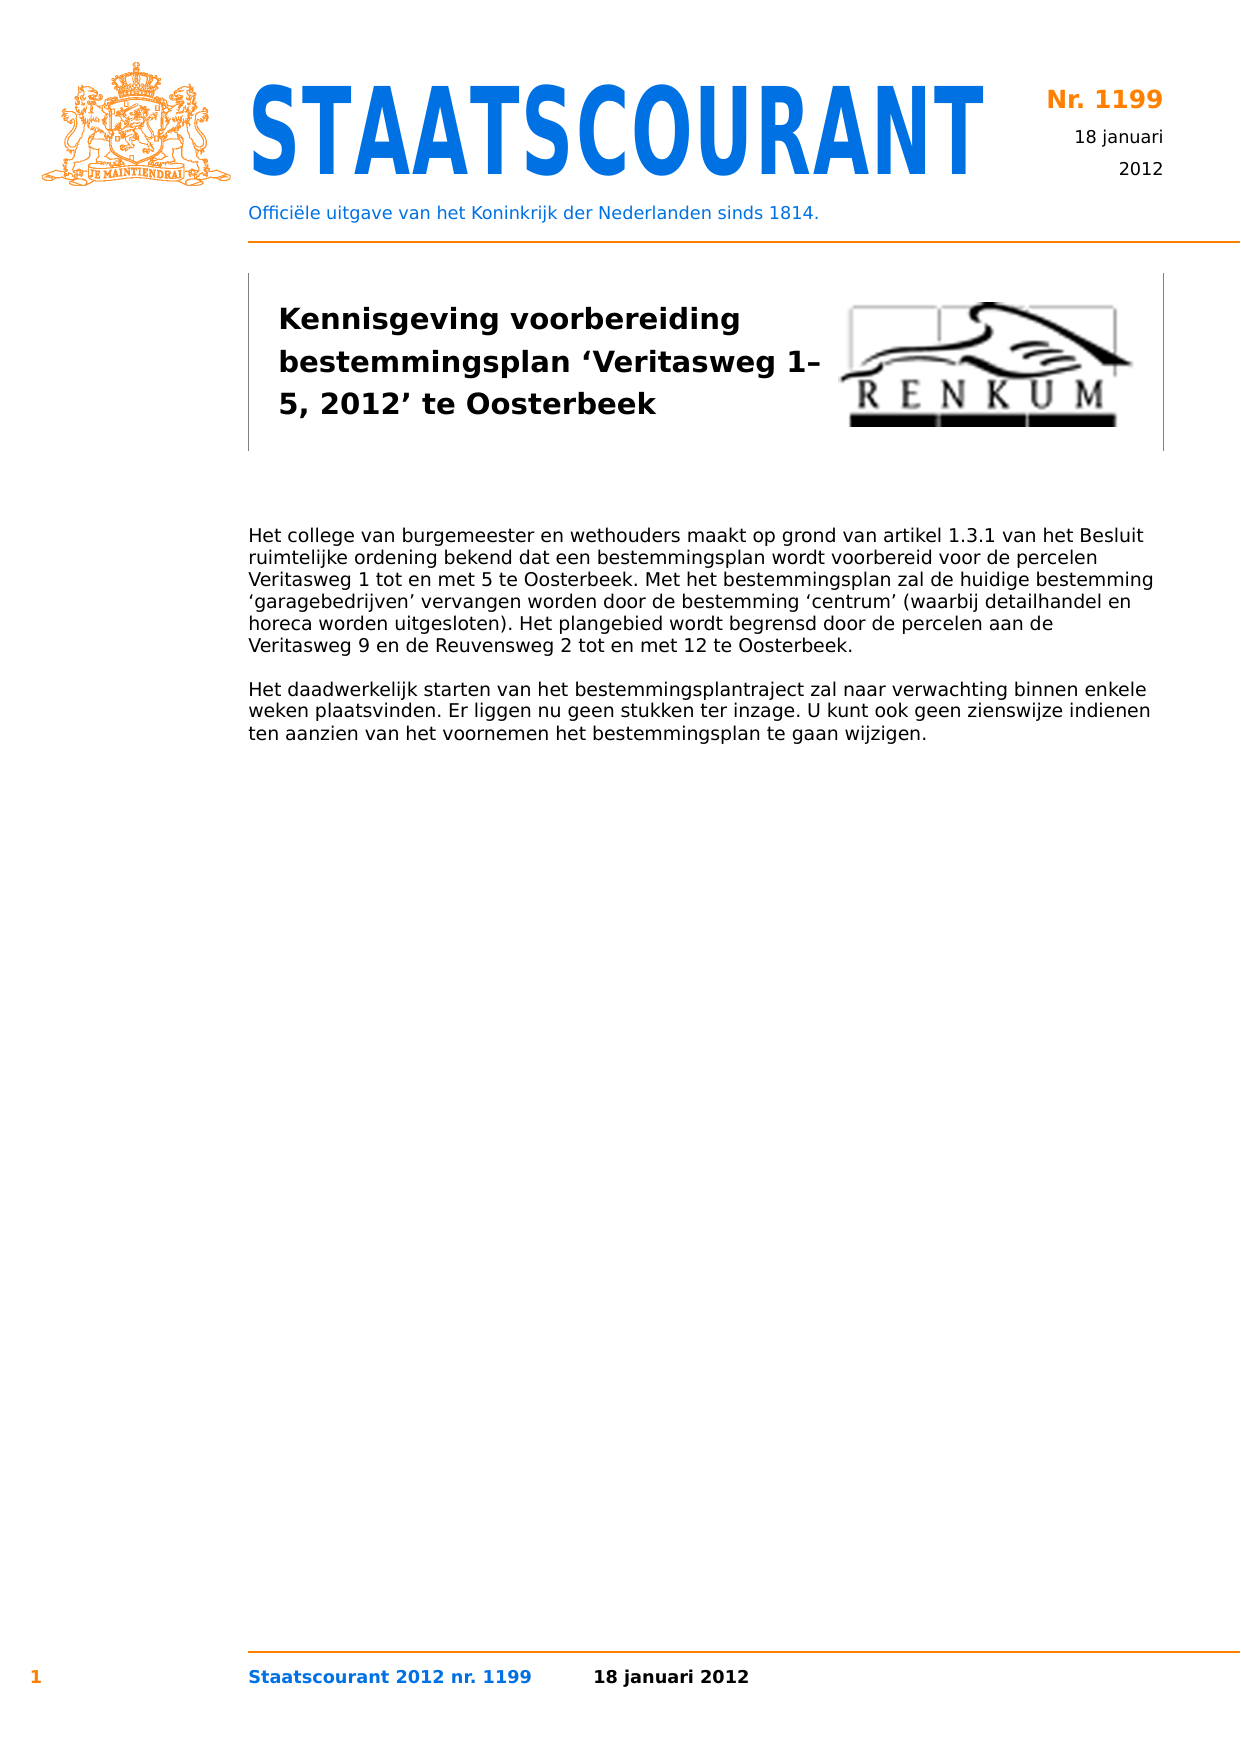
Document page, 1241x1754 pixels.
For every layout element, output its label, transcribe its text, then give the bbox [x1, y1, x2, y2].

table_header Nr. 1199 [998, 62, 1240, 121]
text Het college van burgemeester en wethouders maakt op grond van artikel 1.3.1 van het Besluit ruimtelijke ordening bekend dat een bestemmingsplan wordt voorbereid voor de percelen Veritasweg 1 tot en met 5 te Oosterbeek. Met het bestemmingsplan zal de huidige bestemming ‘garagebedrijven’ vervangen worden door de bestemming ‘centrum’ (waarbij detailhandel en horeca worden uitgesloten). Het plangebied wordt begrensd door de percelen aan de Veritasweg 9 en de Reuvensweg 2 tot en met 12 te Oosterbeek. [248, 525, 1163, 657]
table_header [25, 62, 248, 241]
table_cell 18 januari [998, 121, 1240, 153]
table_header STAATSCOURANT [248, 62, 998, 203]
picture [41, 62, 231, 186]
subtitle Kennisgeving voorbereiding bestemmingsplan ‘Veritasweg 1–5, 2012’ te Oosterbeek [249, 273, 1163, 451]
picture [838, 302, 1134, 427]
table_cell 2012 [998, 153, 1240, 203]
table_cell Officiële uitgave van het Koninkrijk der Nederlanden sinds 1814. [248, 203, 1240, 241]
text Het daadwerkelijk starten van het bestemmingsplantraject zal naar verwachting binnen enkele weken plaatsvinden. Er liggen nu geen stukken ter inzage. U kunt ook geen zienswijze indienen ten aanzien van het voornemen het bestemmingsplan te gaan wijzigen. [248, 678, 1163, 744]
